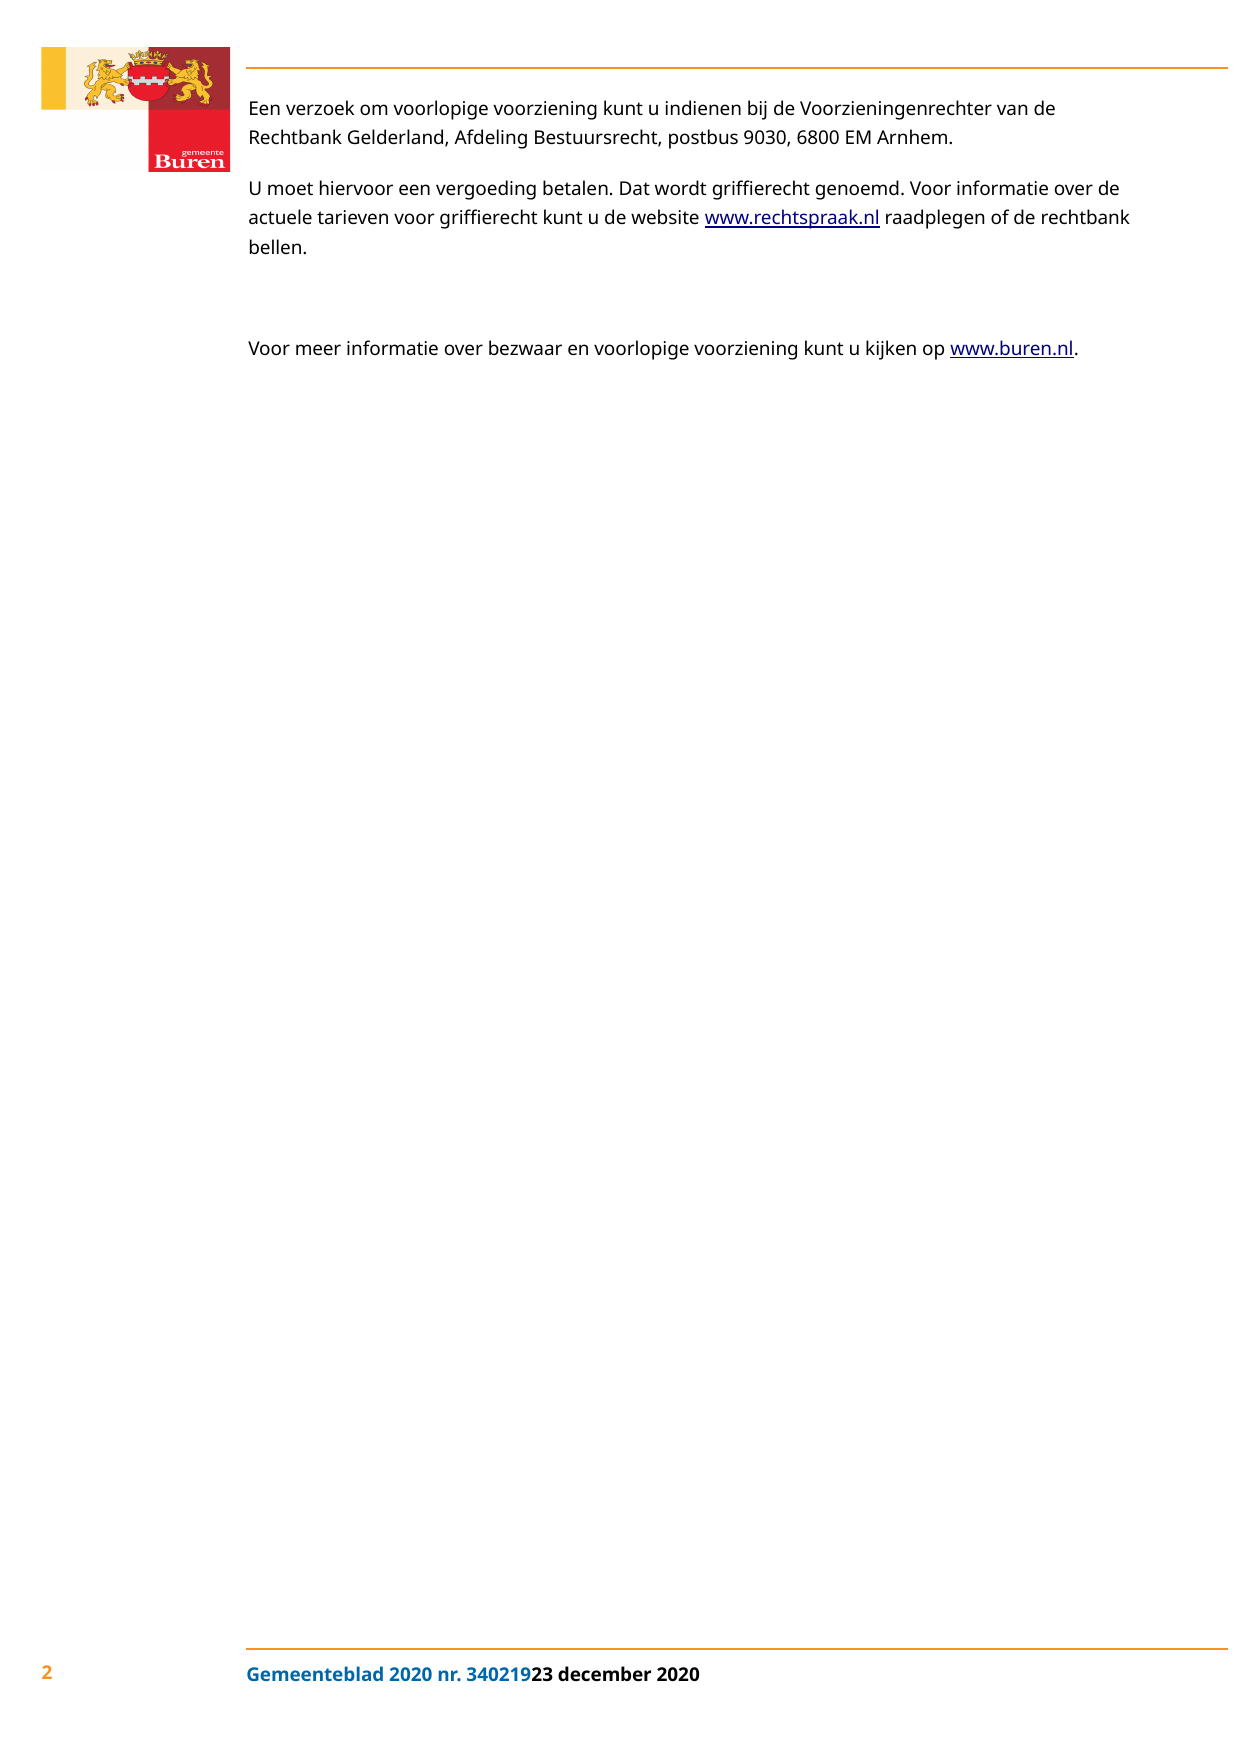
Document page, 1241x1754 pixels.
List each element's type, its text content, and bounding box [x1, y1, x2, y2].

text Voor meer informatie over bezwaar en voorlopige voorziening kunt u kijken op www.buren.nl. [248, 335, 1152, 361]
picture [41, 47, 231, 172]
text Een verzoek om voorlopige voorziening kunt u indienen bij de Voorzieningenrechter van de Rechtbank Gelderland, Afdeling Bestuursrecht, postbus 9030, 6800 EM Arnhem. [248, 95, 1152, 150]
text U moet hiervoor een vergoeding betalen. Dat wordt griffierecht genoemd. Voor informatie over de actuele tarieven voor griffierecht kunt u de website www.rechtspraak.nl raadplegen of de rechtbank bellen. [248, 175, 1152, 260]
